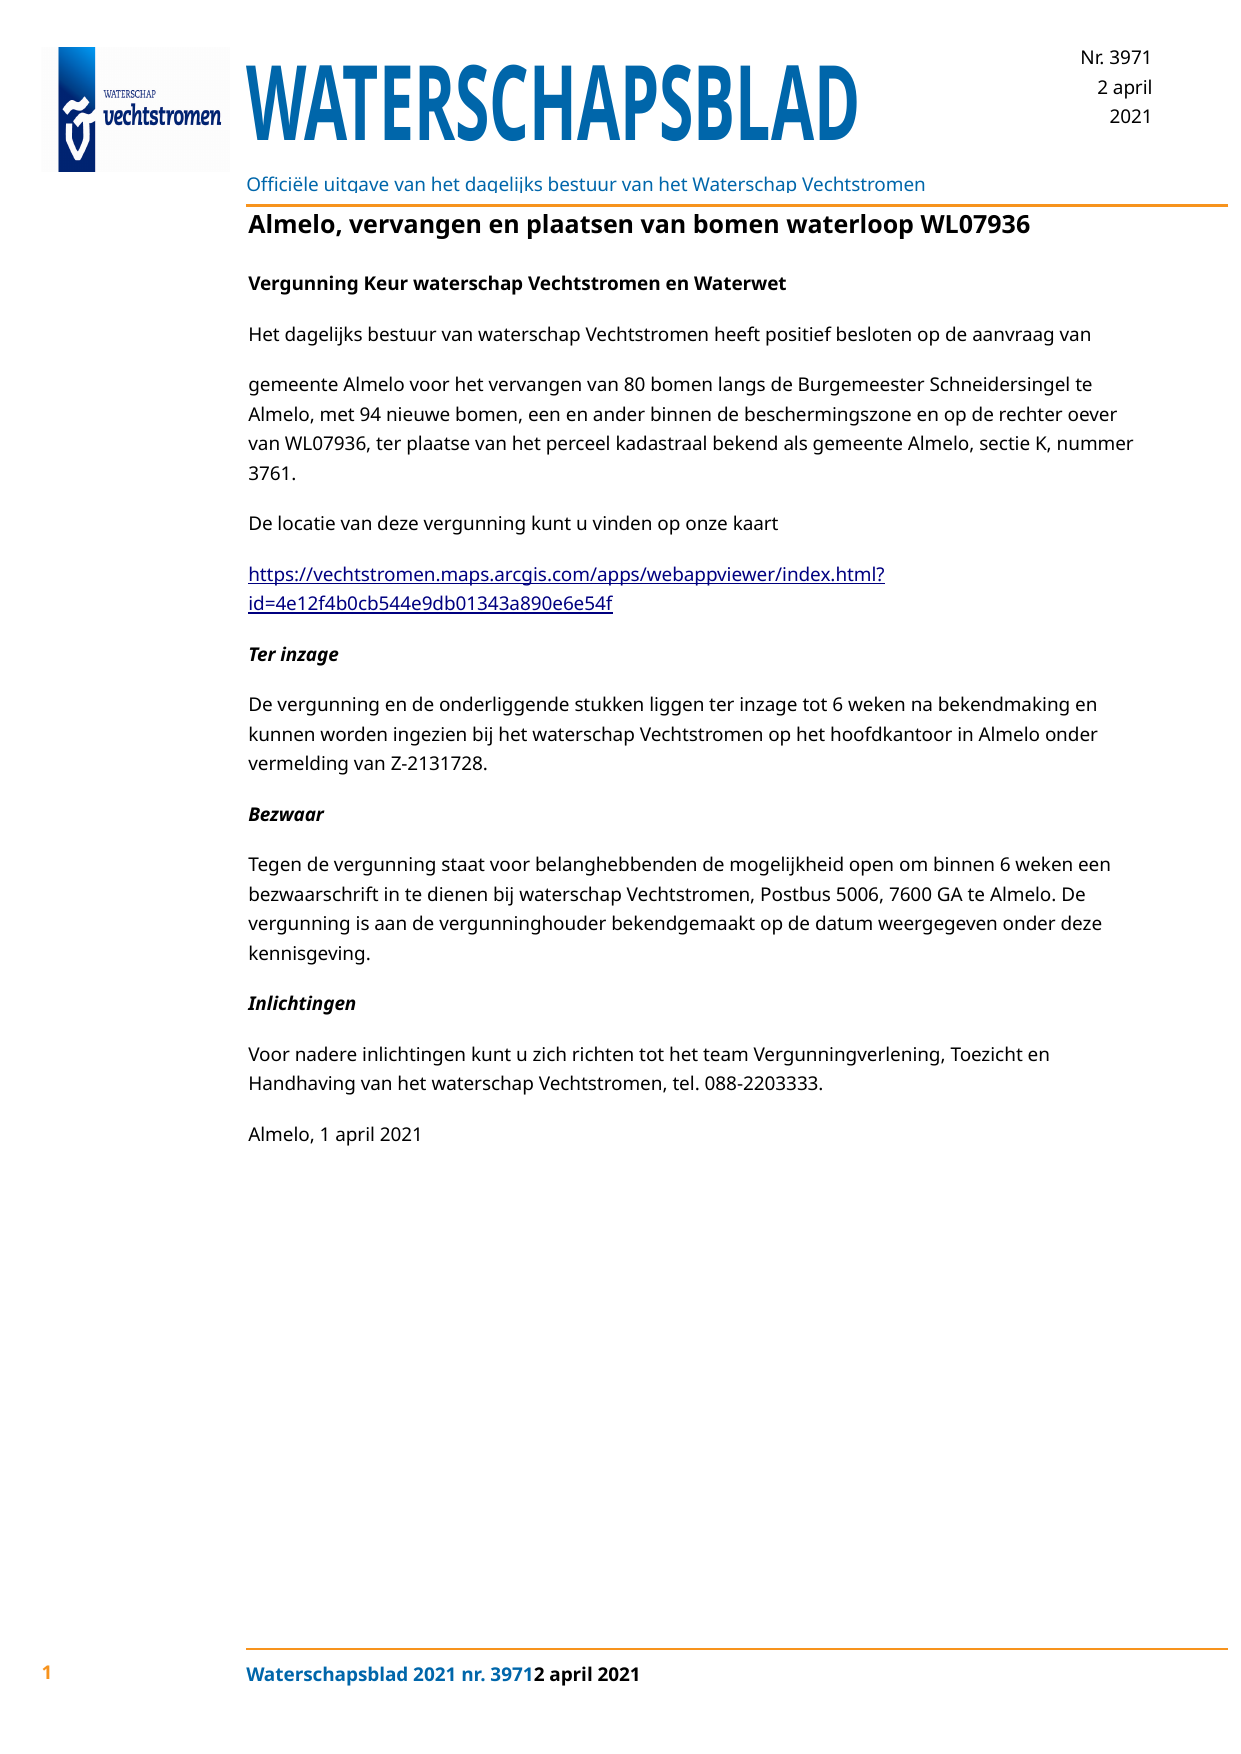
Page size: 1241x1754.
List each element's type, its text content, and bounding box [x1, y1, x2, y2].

text De locatie van deze vergunning kunt u vinden op onze kaart [248, 510, 1152, 536]
text Almelo, vervangen en plaatsen van bomen waterloop WL07936 [248, 207, 1152, 241]
text Almelo, 1 april 2021 [248, 1121, 1152, 1146]
text Het dagelijks bestuur van waterschap Vechtstromen heeft positief besloten op de aanvraag van [248, 321, 1152, 346]
text Tegen de vergunning staat voor belanghebbenden de mogelijkheid open om binnen 6 weken een bezwaarschrift in te dienen bij waterschap Vechtstromen, Postbus 5006, 7600 GA te Almelo. De vergunning is aan de vergunninghouder bekendgemaakt op de datum weergegeven onder deze kennisgeving. [248, 851, 1152, 966]
text Voor nadere inlichtingen kunt u zich richten tot het team Vergunningverlening, Toezicht en Handhaving van het waterschap Vechtstromen, tel. 088-2203333. [248, 1041, 1152, 1096]
text Ter inzage [248, 641, 1152, 666]
text Inlichtingen [248, 990, 1152, 1016]
text https://vechtstromen.maps.arcgis.com/apps/webappviewer/index.html?id=4e12f4b0cb544e9db01343a890e6e54f [248, 561, 1152, 616]
text Bezwaar [248, 801, 1152, 826]
text gemeente Almelo voor het vervangen van 80 bomen langs de Burgemeester Schneidersingel te Almelo, met 94 nieuwe bomen, een en ander binnen de beschermingszone en op de rechter oever van WL07936, ter plaatse van het perceel kadastraal bekend als gemeente Almelo, sectie K, nummer 3761. [248, 371, 1152, 486]
text Vergunning Keur waterschap Vechtstromen en Waterwet [248, 270, 1152, 296]
picture [41, 47, 231, 172]
text De vergunning en de onderliggende stukken liggen ter inzage tot 6 weken na bekendmaking en kunnen worden ingezien bij het waterschap Vechtstromen op het hoofdkantoor in Almelo onder vermelding van Z-2131728. [248, 691, 1152, 776]
